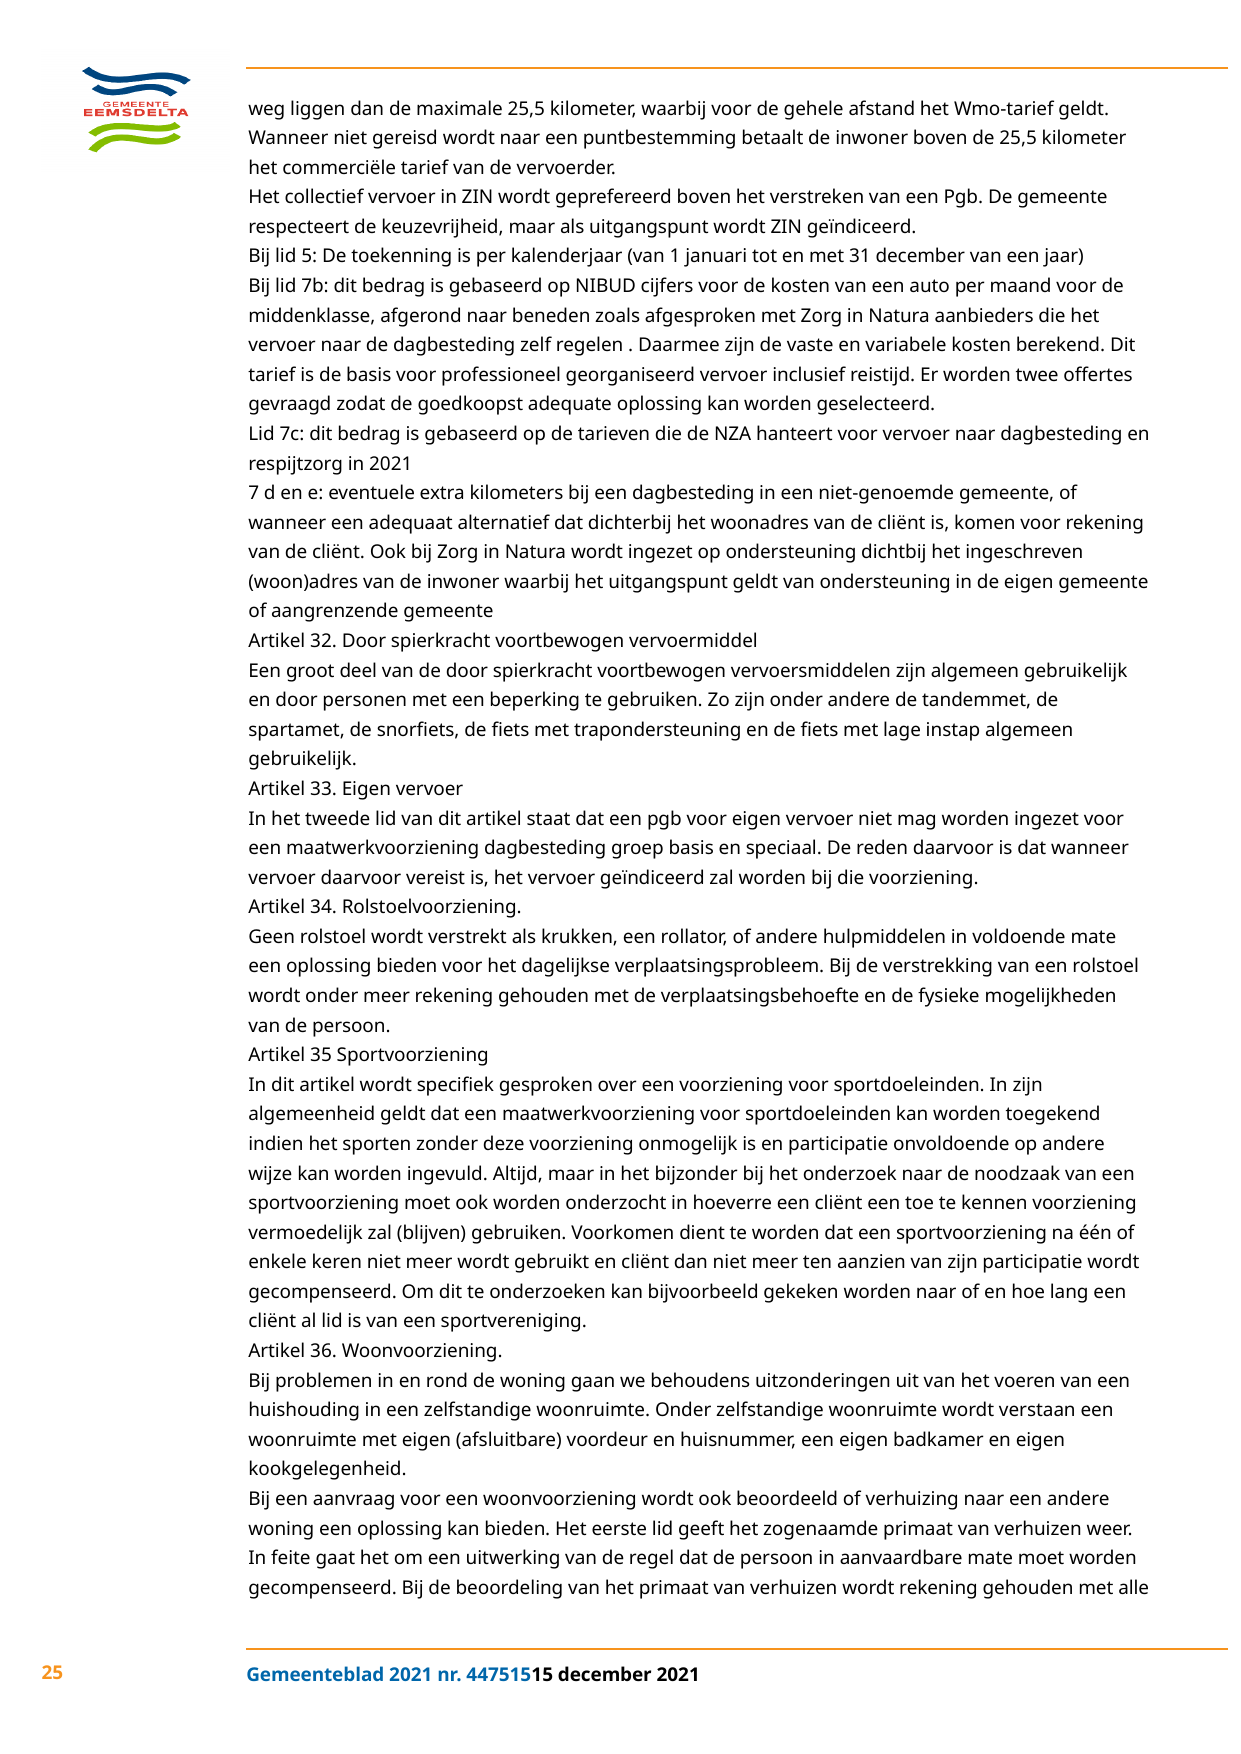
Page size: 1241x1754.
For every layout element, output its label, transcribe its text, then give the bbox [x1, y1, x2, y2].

text Bij lid 5: De toekenning is per kalenderjaar (van 1 januari tot en met 31 december van een jaar) [248, 243, 1152, 268]
text Geen rolstoel wordt verstrekt als krukken, een rollator, of andere hulpmiddelen in voldoende mate een oplossing bieden voor het dagelijkse verplaatsingsprobleem. Bij de verstrekking van een rolstoel wordt onder meer rekening gehouden met de verplaatsingsbehoefte en de fysieke mogelijkheden van de persoon. [248, 923, 1152, 1038]
text Artikel 36. Woonvoorziening. [248, 1337, 1152, 1363]
text In dit artikel wordt specifiek gesproken over een voorziening voor sportdoeleinden. In zijn algemeenheid geldt dat een maatwerkvoorziening voor sportdoeleinden kan worden toegekend indien het sporten zonder deze voorziening onmogelijk is en participatie onvoldoende op andere wijze kan worden ingevuld. Altijd, maar in het bijzonder bij het onderzoek naar de noodzaak van een sportvoorziening moet ook worden onderzocht in hoeverre een cliënt een toe te kennen voorziening vermoedelijk zal (blijven) gebruiken. Voorkomen dient te worden dat een sportvoorziening na één of enkele keren niet meer wordt gebruikt en cliënt dan niet meer ten aanzien van zijn participatie wordt gecompenseerd. Om dit te onderzoeken kan bijvoorbeeld gekeken worden naar of en hoe lang een cliënt al lid is van een sportvereniging. [248, 1071, 1152, 1333]
text 7 d en e: eventuele extra kilometers bij een dagbesteding in een niet-genoemde gemeente, of wanneer een adequaat alternatief dat dichterbij het woonadres van de cliënt is, komen voor rekening van de cliënt. Ook bij Zorg in Natura wordt ingezet op ondersteuning dichtbij het ingeschreven (woon)adres van de inwoner waarbij het uitgangspunt geldt van ondersteuning in de eigen gemeente of aangrenzende gemeente [248, 479, 1152, 623]
text Artikel 35 Sportvoorziening [248, 1041, 1152, 1067]
text Bij lid 7b: dit bedrag is gebaseerd op NIBUD cijfers voor de kosten van een auto per maand voor de middenklasse, afgerond naar beneden zoals afgesproken met Zorg in Natura aanbieders die het vervoer naar de dagbesteding zelf regelen . Daarmee zijn de vaste en variabele kosten berekend. Dit tarief is de basis voor professioneel georganiseerd vervoer inclusief reistijd. Er worden twee offertes gevraagd zodat de goedkoopst adequate oplossing kan worden geselecteerd. [248, 272, 1152, 416]
text Artikel 34. Rolstoelvoorziening. [248, 893, 1152, 919]
picture [41, 47, 231, 172]
text weg liggen dan de maximale 25,5 kilometer, waarbij voor de gehele afstand het Wmo-tarief geldt. Wanneer niet gereisd wordt naar een puntbestemming betaalt de inwoner boven de 25,5 kilometer het commerciële tarief van de vervoerder. [248, 95, 1152, 180]
text Bij een aanvraag voor een woonvoorziening wordt ook beoordeeld of verhuizing naar een andere woning een oplossing kan bieden. Het eerste lid geeft het zogenaamde primaat van verhuizen weer. In feite gaat het om een uitwerking van de regel dat de persoon in aanvaardbare mate moet worden gecompenseerd. Bij de beoordeling van het primaat van verhuizen wordt rekening gehouden met alle [248, 1485, 1152, 1600]
text In het tweede lid van dit artikel staat dat een pgb voor eigen vervoer niet mag worden ingezet voor een maatwerkvoorziening dagbesteding groep basis en speciaal. De reden daarvoor is dat wanneer vervoer daarvoor vereist is, het vervoer geïndiceerd zal worden bij die voorziening. [248, 805, 1152, 890]
text Artikel 32. Door spierkracht voortbewogen vervoermiddel [248, 627, 1152, 653]
text Een groot deel van de door spierkracht voortbewogen vervoersmiddelen zijn algemeen gebruikelijk en door personen met een beperking te gebruiken. Zo zijn onder andere de tandemmet, de spartamet, de snorfiets, de fiets met trapondersteuning en de fiets met lage instap algemeen gebruikelijk. [248, 657, 1152, 771]
text Artikel 33. Eigen vervoer [248, 775, 1152, 801]
text Lid 7c: dit bedrag is gebaseerd op de tarieven die de NZA hanteert voor vervoer naar dagbesteding en respijtzorg in 2021 [248, 420, 1152, 476]
text Bij problemen in en rond de woning gaan we behoudens uitzonderingen uit van het voeren van een huishouding in een zelfstandige woonruimte. Onder zelfstandige woonruimte wordt verstaan een woonruimte met eigen (afsluitbare) voordeur en huisnummer, een eigen badkamer en eigen kookgelegenheid. [248, 1367, 1152, 1481]
text Het collectief vervoer in ZIN wordt geprefereerd boven het verstreken van een Pgb. De gemeente respecteert de keuzevrijheid, maar als uitgangspunt wordt ZIN geïndiceerd. [248, 183, 1152, 239]
